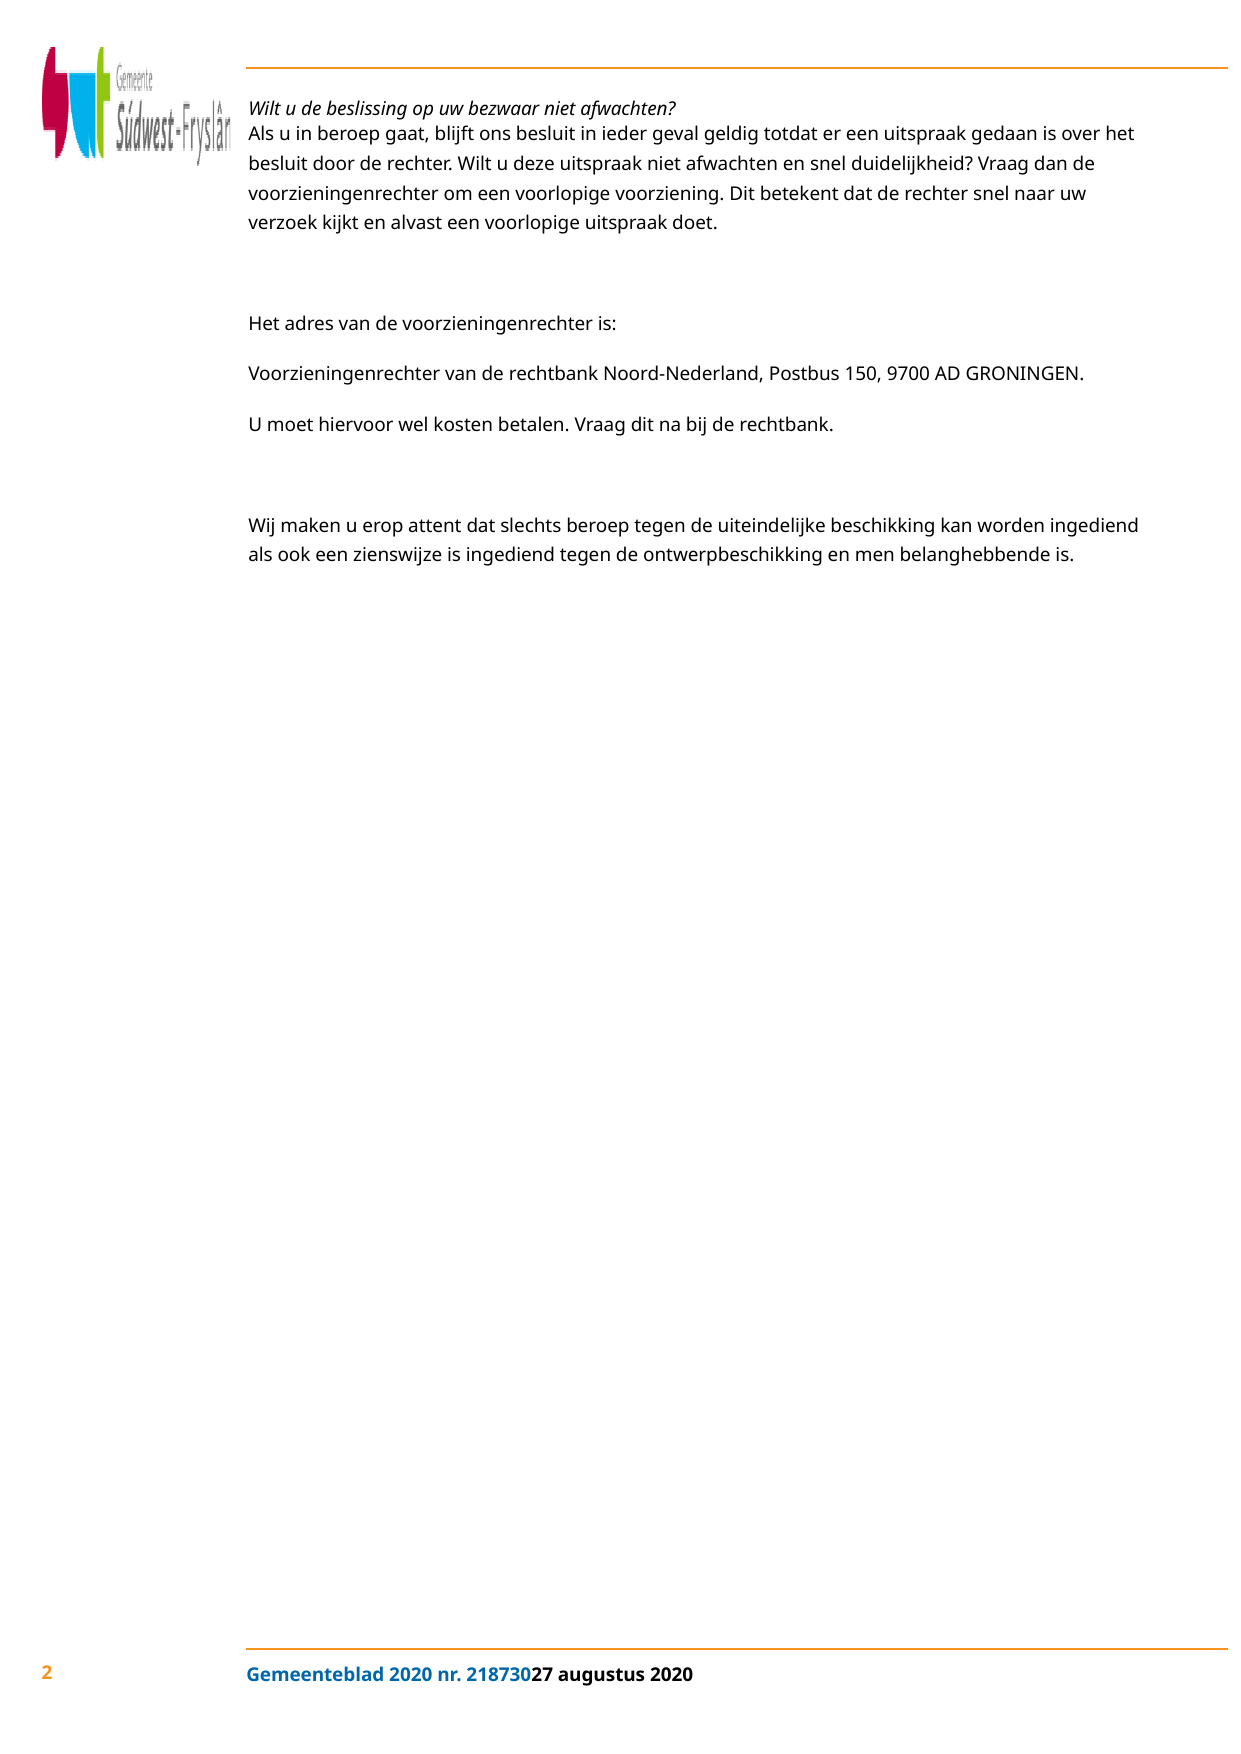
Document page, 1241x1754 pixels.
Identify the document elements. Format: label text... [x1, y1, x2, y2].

text Het adres van de voorzieningenrechter is: [248, 310, 1152, 336]
text Wilt u de beslissing op uw bezwaar niet afwachten? [248, 95, 1152, 121]
text U moet hiervoor wel kosten betalen. Vraag dit na bij de rechtbank. [248, 411, 1152, 437]
picture [41, 47, 231, 172]
text Wij maken u erop attent dat slechts beroep tegen de uiteindelijke beschikking kan worden ingediend als ook een zienswijze is ingediend tegen de ontwerpbeschikking en men belanghebbende is. [248, 512, 1152, 567]
text Voorzieningenrechter van de rechtbank Noord-Nederland, Postbus 150, 9700 AD GRONINGEN. [248, 361, 1152, 386]
text Als u in beroep gaat, blijft ons besluit in ieder geval geldig totdat er een uitspraak gedaan is over het besluit door de rechter. Wilt u deze uitspraak niet afwachten en snel duidelijkheid? Vraag dan de voorzieningenrechter om een voorlopige voorziening. Dit betekent dat de rechter snel naar uw verzoek kijkt en alvast een voorlopige uitspraak doet. [248, 121, 1152, 235]
